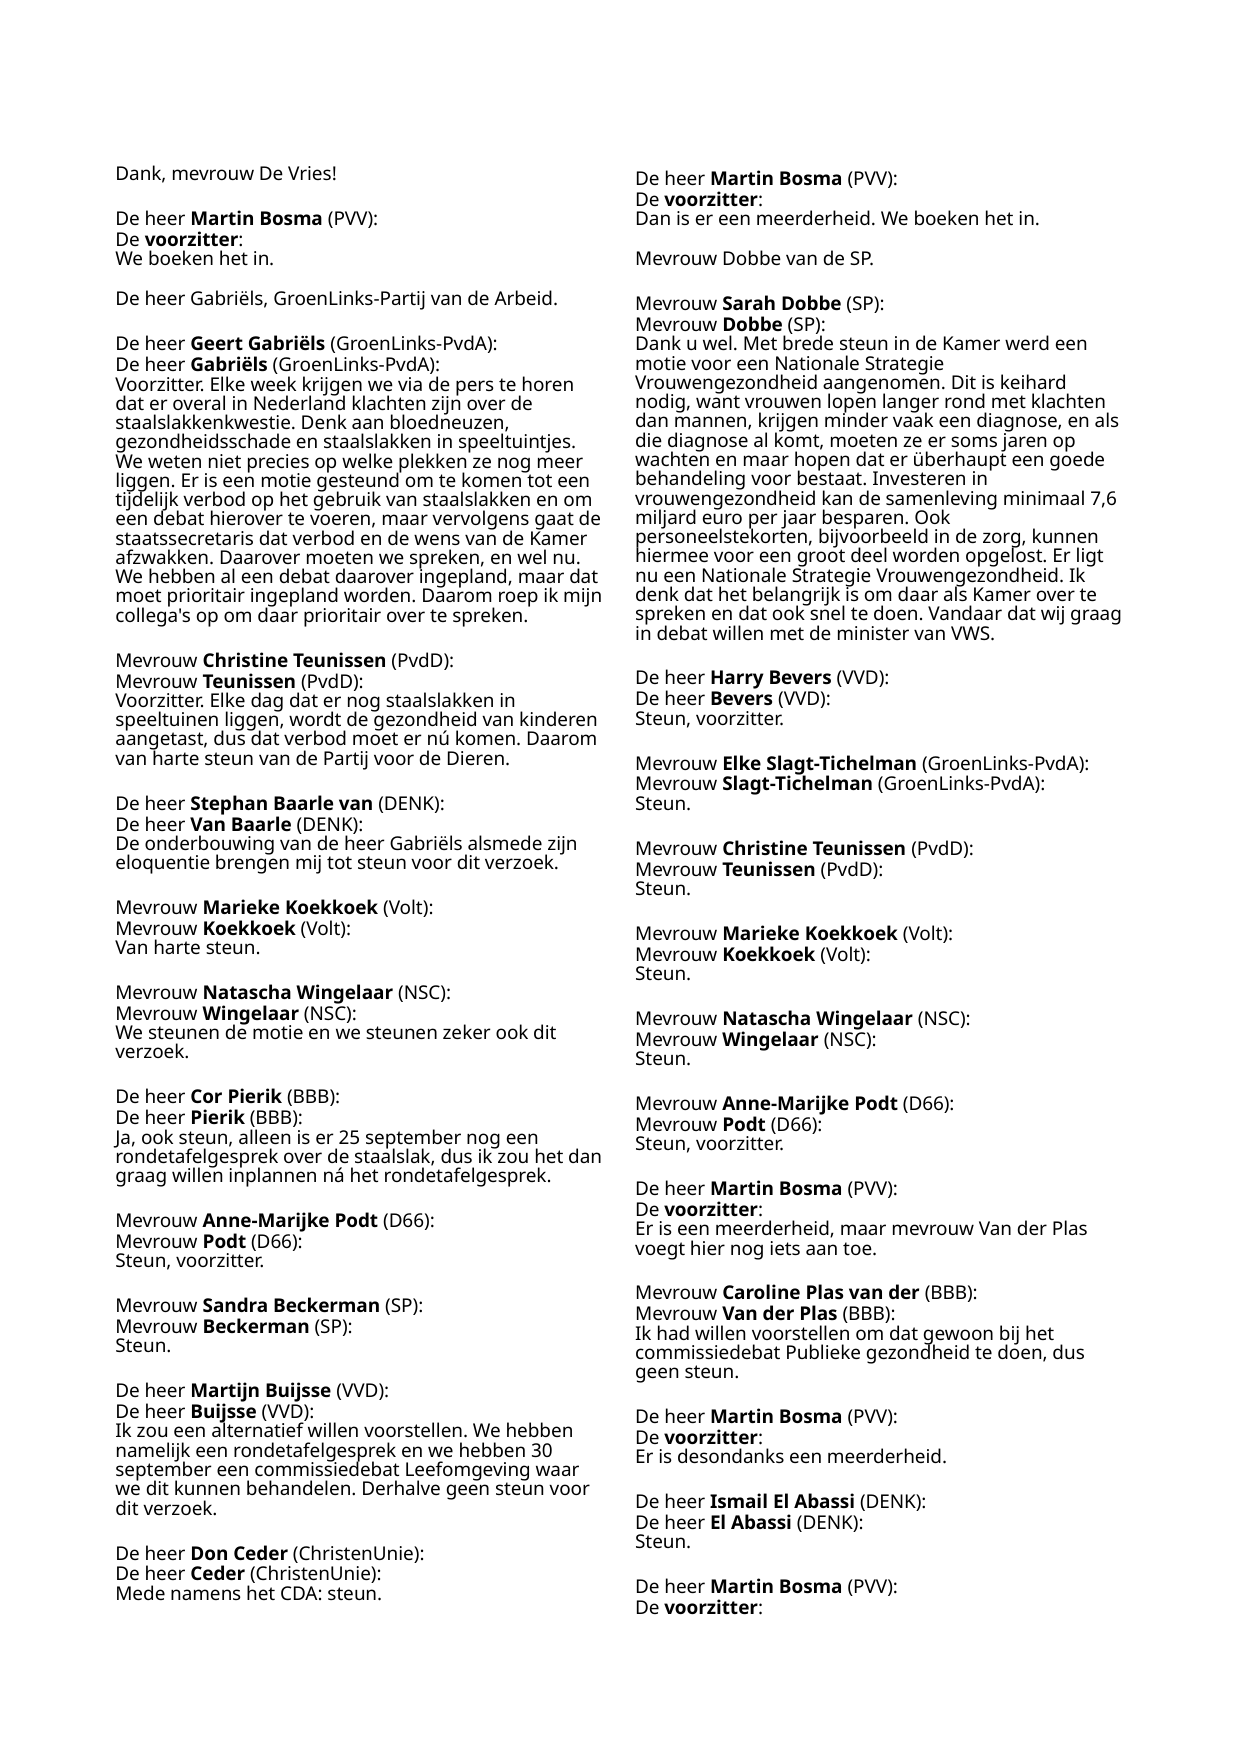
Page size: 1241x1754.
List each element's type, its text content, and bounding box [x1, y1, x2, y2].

text Steun. [635, 880, 1125, 899]
text Dank u wel. Met brede steun in de Kamer werd een motie voor een Nationale Strategie Vrouwengezondheid aangenomen. Dit is keihard nodig, want vrouwen lopen langer rond met klachten dan mannen, krijgen minder vaak een diagnose, en als die diagnose al komt, moeten ze er soms jaren op wachten en maar hopen dat er überhaupt een goede behandeling voor bestaat. Investeren in vrouwengezondheid kan de samenleving minimaal 7,6 miljard euro per jaar besparen. Ook personeelstekorten, bijvoorbeeld in de zorg, kunnen hiermee voor een groot deel worden opgelost. Er ligt nu een Nationale Strategie Vrouwengezondheid. Ik denk dat het belangrijk is om daar als Kamer over te spreken en dat ook snel te doen. Vandaar dat wij graag in debat willen met de minister van VWS. [635, 335, 1125, 644]
text Er is een meerderheid, maar mevrouw Van der Plas voegt hier nog iets aan toe. [635, 1220, 1125, 1259]
text De heer Martijn Buijsse (VVD): [115, 1377, 605, 1403]
text Mevrouw Marieke Koekkoek (Volt): [115, 894, 605, 920]
text Mevrouw Elke Slagt-Tichelman (GroenLinks-PvdA): [635, 750, 1125, 775]
text De voorzitter: [115, 231, 605, 250]
text We steunen de motie en we steunen zeker ook dit verzoek. [115, 1024, 605, 1063]
text Steun. [635, 795, 1125, 814]
text Mevrouw Van der Plas (BBB): [635, 1305, 1125, 1324]
text Mevrouw Wingelaar (NSC): [115, 1005, 605, 1024]
text Voorzitter. Elke dag dat er nog staalslakken in speeltuinen liggen, wordt de gezondheid van kinderen aangetast, dus dat verbod moet er nú komen. Daarom van harte steun van de Partij voor de Dieren. [115, 692, 605, 769]
text Steun, voorzitter. [115, 1252, 605, 1272]
text Mevrouw Anne-Marijke Podt (D66): [115, 1207, 605, 1233]
text Mevrouw Dobbe (SP): [635, 316, 1125, 335]
text De heer Ceder (ChristenUnie): [115, 1565, 605, 1585]
text Mevrouw Koekkoek (Volt): [115, 920, 605, 939]
text Van harte steun. [115, 939, 605, 958]
text Mevrouw Sandra Beckerman (SP): [115, 1292, 605, 1318]
text De heer Gabriëls, GroenLinks-Partij van de Arbeid. [115, 290, 605, 310]
text Mevrouw Beckerman (SP): [115, 1318, 605, 1337]
text Steun, voorzitter. [635, 1135, 1125, 1154]
text We boeken het in. [115, 250, 605, 270]
text De heer Cor Pierik (BBB): [115, 1084, 605, 1109]
text De heer El Abassi (DENK): [635, 1514, 1125, 1533]
text De voorzitter: [635, 1599, 1125, 1618]
text Steun. [635, 1050, 1125, 1069]
text De heer Bevers (VVD): [635, 690, 1125, 709]
text Mevrouw Dobbe van de SP. [635, 250, 1125, 269]
text Mevrouw Podt (D66): [635, 1116, 1125, 1135]
text Steun, voorzitter. [635, 709, 1125, 729]
text Er is desondanks een meerderheid. [635, 1448, 1125, 1467]
text Dan is er een meerderheid. We boeken het in. [635, 210, 1125, 229]
text Mevrouw Christine Teunissen (PvdD): [635, 835, 1125, 861]
text De heer Don Ceder (ChristenUnie): [115, 1540, 605, 1565]
text De heer Martin Bosma (PVV): [115, 205, 605, 231]
text Mevrouw Natascha Wingelaar (NSC): [115, 979, 605, 1005]
text De heer Martin Bosma (PVV): [635, 1175, 1125, 1201]
text De heer Martin Bosma (PVV): [635, 1403, 1125, 1429]
text Ik zou een alternatief willen voorstellen. We hebben namelijk een rondetafelgesprek en we hebben 30 september een commissiedebat Leefomgeving waar we dit kunnen behandelen. Derhalve geen steun voor dit verzoek. [115, 1422, 605, 1519]
text Steun. [635, 965, 1125, 984]
text Mevrouw Caroline Plas van der (BBB): [635, 1279, 1125, 1305]
text Mevrouw Teunissen (PvdD): [635, 861, 1125, 880]
text De heer Pierik (BBB): [115, 1109, 605, 1129]
text De voorzitter: [635, 1429, 1125, 1448]
text Mevrouw Podt (D66): [115, 1233, 605, 1252]
text De voorzitter: [635, 1201, 1125, 1220]
text Mevrouw Sarah Dobbe (SP): [635, 290, 1125, 316]
text Mevrouw Wingelaar (NSC): [635, 1031, 1125, 1050]
text Mevrouw Christine Teunissen (PvdD): [115, 647, 605, 673]
text Voorzitter. Elke week krijgen we via de pers te horen dat er overal in Nederland klachten zijn over de staalslakkenkwestie. Denk aan bloedneuzen, gezondheidsschade en staalslakken in speeltuintjes. We weten niet precies op welke plekken ze nog meer liggen. Er is een motie gesteund om te komen tot een tijdelijk verbod op het gebruik van staalslakken en om een debat hierover te voeren, maar vervolgens gaat de staatssecretaris dat verbod en de wens van de Kamer afzwakken. Daarover moeten we spreken, en wel nu. We hebben al een debat daarover ingepland, maar dat moet prioritair ingepland worden. Daarom roep ik mijn collega's op om daar prioritair over te spreken. [115, 376, 605, 626]
text Mevrouw Marieke Koekkoek (Volt): [635, 920, 1125, 946]
text De heer Gabriëls (GroenLinks-PvdA): [115, 356, 605, 376]
text Steun. [635, 1533, 1125, 1553]
text De onderbouwing van de heer Gabriëls alsmede zijn eloquentie brengen mij tot steun voor dit verzoek. [115, 835, 605, 873]
text Mevrouw Anne-Marijke Podt (D66): [635, 1090, 1125, 1116]
text De heer Stephan Baarle van (DENK): [115, 790, 605, 816]
text Mevrouw Koekkoek (Volt): [635, 946, 1125, 965]
text Dank, mevrouw De Vries! [115, 165, 605, 184]
text De heer Buijsse (VVD): [115, 1403, 605, 1422]
text Mevrouw Teunissen (PvdD): [115, 673, 605, 692]
text Ja, ook steun, alleen is er 25 september nog een rondetafelgesprek over de staalslak, dus ik zou het dan graag willen inplannen ná het rondetafelgesprek. [115, 1129, 605, 1186]
text Ik had willen voorstellen om dat gewoon bij het commissiedebat Publieke gezondheid te doen, dus geen steun. [635, 1324, 1125, 1382]
text Mevrouw Natascha Wingelaar (NSC): [635, 1005, 1125, 1031]
text De heer Martin Bosma (PVV): [635, 1573, 1125, 1599]
text Mede namens het CDA: steun. [115, 1585, 605, 1604]
text De voorzitter: [635, 191, 1125, 210]
text Mevrouw Slagt-Tichelman (GroenLinks-PvdA): [635, 775, 1125, 795]
text De heer Geert Gabriëls (GroenLinks-PvdA): [115, 331, 605, 356]
text De heer Van Baarle (DENK): [115, 816, 605, 835]
text De heer Ismail El Abassi (DENK): [635, 1488, 1125, 1514]
text Steun. [115, 1337, 605, 1357]
text De heer Martin Bosma (PVV): [635, 165, 1125, 191]
text De heer Harry Bevers (VVD): [635, 664, 1125, 690]
